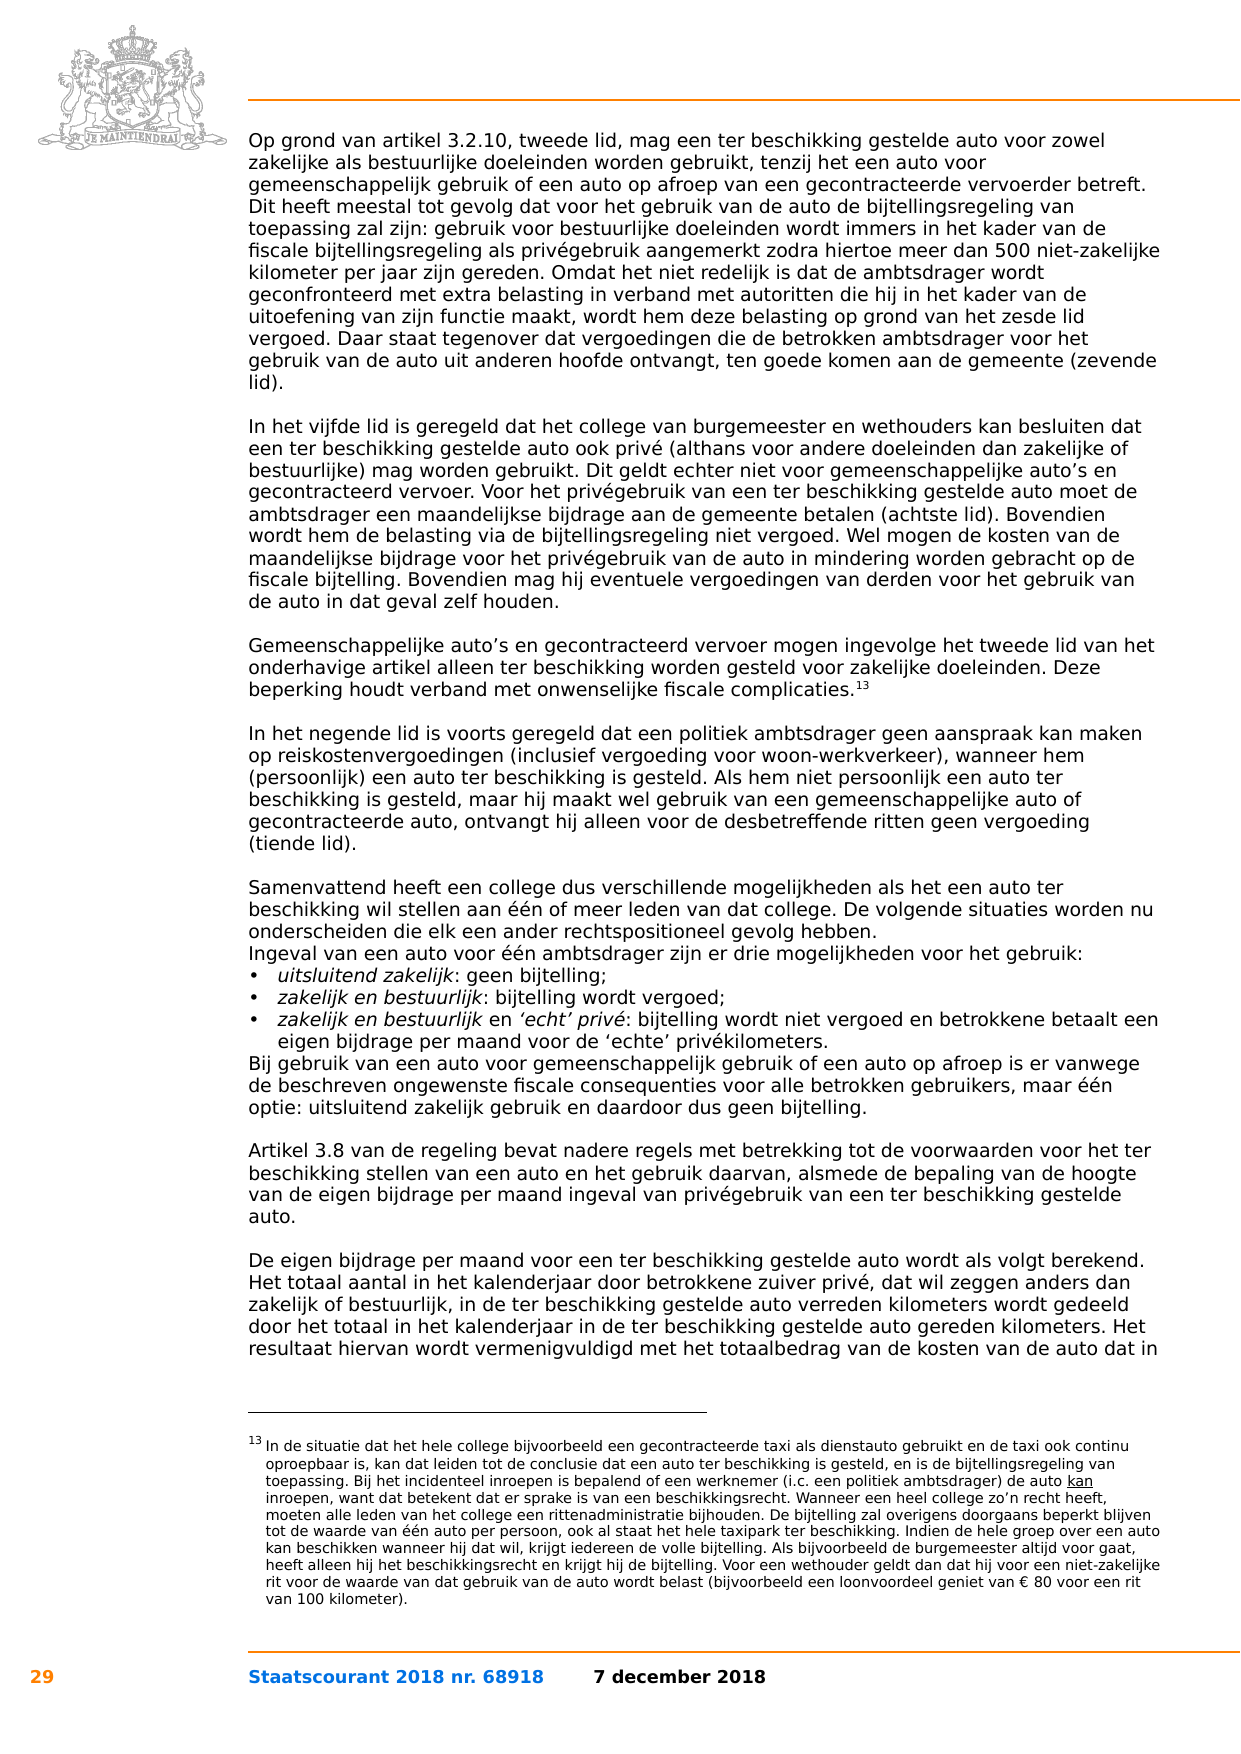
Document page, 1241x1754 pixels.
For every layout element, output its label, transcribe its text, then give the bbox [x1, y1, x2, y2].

text Gemeenschappelijke auto’s en gecontracteerd vervoer mogen ingevolge het tweede lid van het onderhavige artikel alleen ter beschikking worden gesteld voor zakelijke doeleinden. Deze beperking houdt verband met onwenselijke fiscale complicaties. [248, 635, 1163, 701]
text In de situatie dat het hele college bijvoorbeeld een gecontracteerde taxi als dienstauto gebruikt en de taxi ook continu oproepbaar is, kan dat leiden tot de conclusie dat een auto ter beschikking is gesteld, en is de bijtellingsregeling van toepassing. Bij het incidenteel inroepen is bepalend of een werknemer (i.c. een politiek ambtsdrager) de auto kan inroepen, want dat betekent dat er sprake is van een beschikkingsrecht. Wanneer een heel college zo’n recht heeft, moeten alle leden van het college een rittenadministratie bijhouden. De bijtelling zal overigens doorgaans beperkt blijven tot de waarde van één auto per persoon, ook al staat het hele taxipark ter beschikking. Indien de hele groep over een auto kan beschikken wanneer hij dat wil, krijgt iedereen de volle bijtelling. Als bijvoorbeeld de burgemeester altijd voor gaat, heeft alleen hij het beschikkingsrecht en krijgt hij de bijtelling. Voor een wethouder geldt dan dat hij voor een niet-zakelijke rit voor de waarde van dat gebruik van de auto wordt belast (bijvoorbeeld een loonvoordeel geniet van € 80 voor een rit van 100 kilometer). [248, 1434, 1163, 1608]
text Bij gebruik van een auto voor gemeenschappelijk gebruik of een auto op afroep is er vanwege de beschreven ongewenste fiscale consequenties voor alle betrokken gebruikers, maar één optie: uitsluitend zakelijk gebruik en daardoor dus geen bijtelling. [248, 1053, 1163, 1118]
text • uitsluitend zakelijk: geen bijtelling; [248, 965, 1163, 987]
text Op grond van artikel 3.2.10, tweede lid, mag een ter beschikking gestelde auto voor zowel zakelijke als bestuurlijke doeleinden worden gebruikt, tenzij het een auto voor gemeenschappelijk gebruik of een auto op afroep van een gecontracteerde vervoerder betreft. Dit heeft meestal tot gevolg dat voor het gebruik van de auto de bijtellingsregeling van toepassing zal zijn: gebruik voor bestuurlijke doeleinden wordt immers in het kader van de fiscale bijtellingsregeling als privégebruik aangemerkt zodra hiertoe meer dan 500 niet-zakelijke kilometer per jaar zijn gereden. Omdat het niet redelijk is dat de ambtsdrager wordt geconfronteerd met extra belasting in verband met autoritten die hij in het kader van de uitoefening van zijn functie maakt, wordt hem deze belasting op grond van het zesde lid vergoed. Daar staat tegenover dat vergoedingen die de betrokken ambtsdrager voor het gebruik van de auto uit anderen hoofde ontvangt, ten goede komen aan de gemeente (zevende lid). [248, 130, 1163, 394]
text Ingeval van een auto voor één ambtsdrager zijn er drie mogelijkheden voor het gebruik: [248, 943, 1163, 965]
text Samenvattend heeft een college dus verschillende mogelijkheden als het een auto ter beschikking wil stellen aan één of meer leden van dat college. De volgende situaties worden nu onderscheiden die elk een ander rechtspositioneel gevolg hebben. [248, 877, 1163, 943]
picture [38, 25, 227, 150]
text • zakelijk en bestuurlijk en ‘echt’ privé: bijtelling wordt niet vergoed en betrokkene betaalt een eigen bijdrage per maand voor de ‘echte’ privékilometers. [248, 1009, 1163, 1053]
text In het negende lid is voorts geregeld dat een politiek ambtsdrager geen aanspraak kan maken op reiskostenvergoedingen (inclusief vergoeding voor woon-werkverkeer), wanneer hem (persoonlijk) een auto ter beschikking is gesteld. Als hem niet persoonlijk een auto ter beschikking is gesteld, maar hij maakt wel gebruik van een gemeenschappelijke auto of gecontracteerde auto, ontvangt hij alleen voor de desbetreffende ritten geen vergoeding (tiende lid). [248, 723, 1163, 855]
text De eigen bijdrage per maand voor een ter beschikking gestelde auto wordt als volgt berekend. Het totaal aantal in het kalenderjaar door betrokkene zuiver privé, dat wil zeggen anders dan zakelijk of bestuurlijk, in de ter beschikking gestelde auto verreden kilometers wordt gedeeld door het totaal in het kalenderjaar in de ter beschikking gestelde auto gereden kilometers. Het resultaat hiervan wordt vermenigvuldigd met het totaalbedrag van de kosten van de auto dat in [248, 1250, 1163, 1360]
text • zakelijk en bestuurlijk: bijtelling wordt vergoed; [248, 987, 1163, 1009]
text In het vijfde lid is geregeld dat het college van burgemeester en wethouders kan besluiten dat een ter beschikking gestelde auto ook privé (althans voor andere doeleinden dan zakelijke of bestuurlijke) mag worden gebruikt. Dit geldt echter niet voor gemeenschappelijke auto’s en gecontracteerd vervoer. Voor het privégebruik van een ter beschikking gestelde auto moet de ambtsdrager een maandelijkse bijdrage aan de gemeente betalen (achtste lid). Bovendien wordt hem de belasting via de bijtellingsregeling niet vergoed. Wel mogen de kosten van de maandelijkse bijdrage voor het privégebruik van de auto in mindering worden gebracht op de fiscale bijtelling. Bovendien mag hij eventuele vergoedingen van derden voor het gebruik van de auto in dat geval zelf houden. [248, 416, 1163, 613]
text Artikel 3.8 van de regeling bevat nadere regels met betrekking tot de voorwaarden voor het ter beschikking stellen van een auto en het gebruik daarvan, alsmede de bepaling van de hoogte van de eigen bijdrage per maand ingeval van privégebruik van een ter beschikking gestelde auto. [248, 1140, 1163, 1228]
